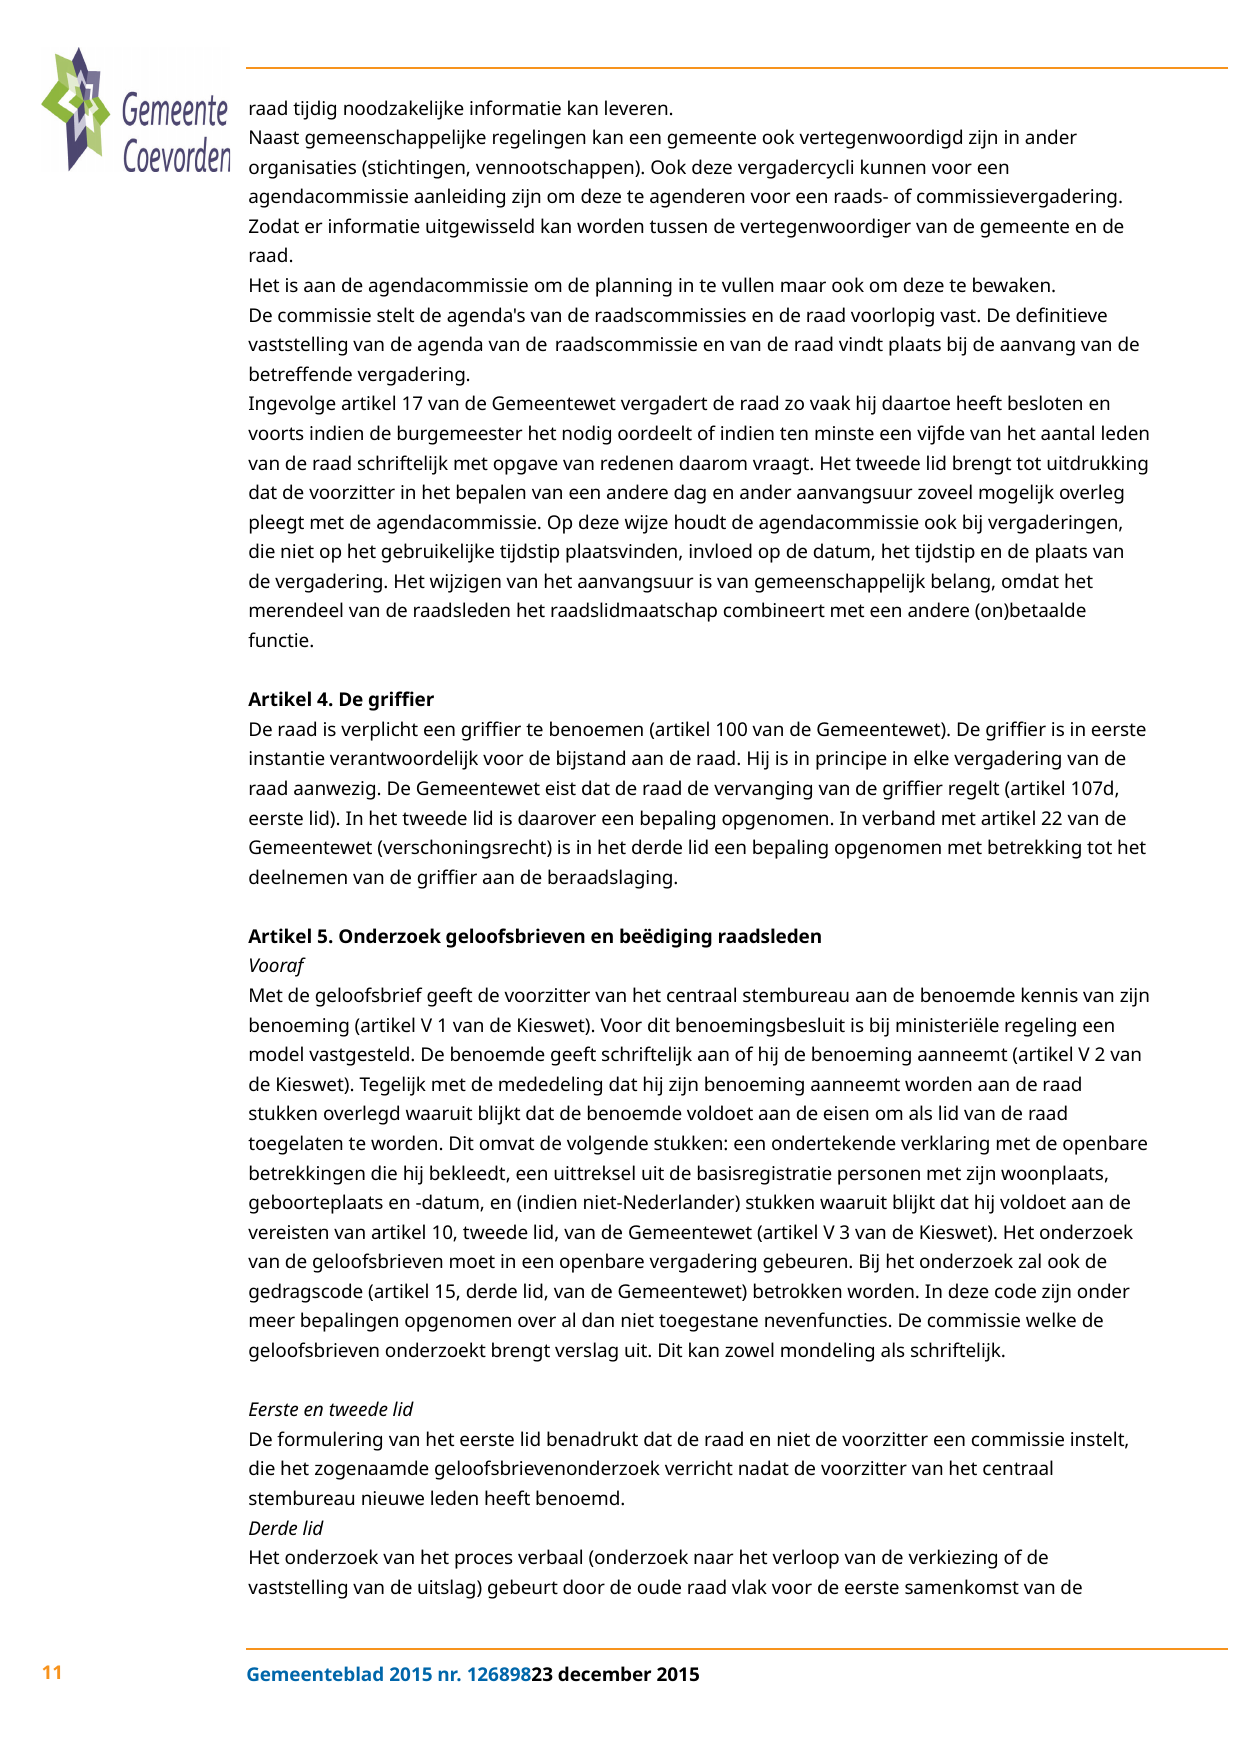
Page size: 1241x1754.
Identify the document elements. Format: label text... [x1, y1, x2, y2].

picture [41, 47, 231, 172]
text Derde lid [248, 1515, 1152, 1541]
text Het onderzoek van het proces verbaal (onderzoek naar het verloop van de verkiezing of de vaststelling van de uitslag) gebeurt door de oude raad vlak voor de eerste samenkomst van de [248, 1544, 1152, 1600]
text Vooraf [248, 953, 1152, 978]
text Naast gemeenschappelijke regelingen kan een gemeente ook vertegenwoordigd zijn in ander organisaties (stichtingen, vennootschappen). Ook deze vergadercycli kunnen voor een agendacommissie aanleiding zijn om deze te agenderen voor een raads- of commissievergadering. Zodat er informatie uitgewisseld kan worden tussen de vertegenwoordiger van de gemeente en de raad. [248, 124, 1152, 268]
text Artikel 5. Onderzoek geloofsbrieven en beëdiging raadsleden [248, 923, 1152, 949]
text Ingevolge artikel 17 van de Gemeentewet vergadert de raad zo vaak hij daartoe heeft besloten en voorts indien de burgemeester het nodig oordeelt of indien ten minste een vijfde van het aantal leden van de raad schriftelijk met opgave van redenen daarom vraagt. Het tweede lid brengt tot uitdrukking dat de voorzitter in het bepalen van een andere dag en ander aanvangsuur zoveel mogelijk overleg pleegt met de agendacommissie. Op deze wijze houdt de agendacommissie ook bij vergaderingen, die niet op het gebruikelijke tijdstip plaatsvinden, invloed op de datum, het tijdstip en de plaats van de vergadering. Het wijzigen van het aanvangsuur is van gemeenschappelijk belang, omdat het merendeel van de raadsleden het raadslidmaatschap combineert met een andere (on)betaalde functie. [248, 391, 1152, 653]
text Eerste en tweede lid [248, 1396, 1152, 1422]
text De commissie stelt de agenda's van de raadscommissies en de raad voorlopig vast. De definitieve vaststelling van de agenda van de raadscommissie en van de raad vindt plaats bij de aanvang van de betreffende vergadering. [248, 302, 1152, 387]
text De formulering van het eerste lid benadrukt dat de raad en niet de voorzitter een commissie instelt, die het zogenaamde geloofsbrievenonderzoek verricht nadat de voorzitter van het centraal stembureau nieuwe leden heeft benoemd. [248, 1426, 1152, 1511]
text De raad is verplicht een griffier te benoemen (artikel 100 van de Gemeentewet). De griffier is in eerste instantie verantwoordelijk voor de bijstand aan de raad. Hij is in principe in elke vergadering van de raad aanwezig. De Gemeentewet eist dat de raad de vervanging van de griffier regelt (artikel 107d, eerste lid). In het tweede lid is daarover een bepaling opgenomen. In verband met artikel 22 van de Gemeentewet (verschoningsrecht) is in het derde lid een bepaling opgenomen met betrekking tot het deelnemen van de griffier aan de beraadslaging. [248, 716, 1152, 890]
text Artikel 4. De griffier [248, 686, 1152, 712]
text Met de geloofsbrief geeft de voorzitter van het centraal stembureau aan de benoemde kennis van zijn benoeming (artikel V 1 van de Kieswet). Voor dit benoemingsbesluit is bij ministeriële regeling een model vastgesteld. De benoemde geeft schriftelijk aan of hij de benoeming aanneemt (artikel V 2 van de Kieswet). Tegelijk met de mededeling dat hij zijn benoeming aanneemt worden aan de raad stukken overlegd waaruit blijkt dat de benoemde voldoet aan de eisen om als lid van de raad toegelaten te worden. Dit omvat de volgende stukken: een ondertekende verklaring met de openbare betrekkingen die hij bekleedt, een uittreksel uit de basisregistratie personen met zijn woonplaats, geboorteplaats en -datum, en (indien niet-Nederlander) stukken waaruit blijkt dat hij voldoet aan de vereisten van artikel 10, tweede lid, van de Gemeentewet (artikel V 3 van de Kieswet). Het onderzoek van de geloofsbrieven moet in een openbare vergadering gebeuren. Bij het onderzoek zal ook de gedragscode (artikel 15, derde lid, van de Gemeentewet) betrokken worden. In deze code zijn onder meer bepalingen opgenomen over al dan niet toegestane nevenfuncties. De commissie welke de geloofsbrieven onderzoekt brengt verslag uit. Dit kan zowel mondeling als schriftelijk. [248, 982, 1152, 1363]
text Het is aan de agendacommissie om de planning in te vullen maar ook om deze te bewaken. [248, 272, 1152, 298]
text raad tijdig noodzakelijke informatie kan leveren. [248, 95, 1152, 121]
